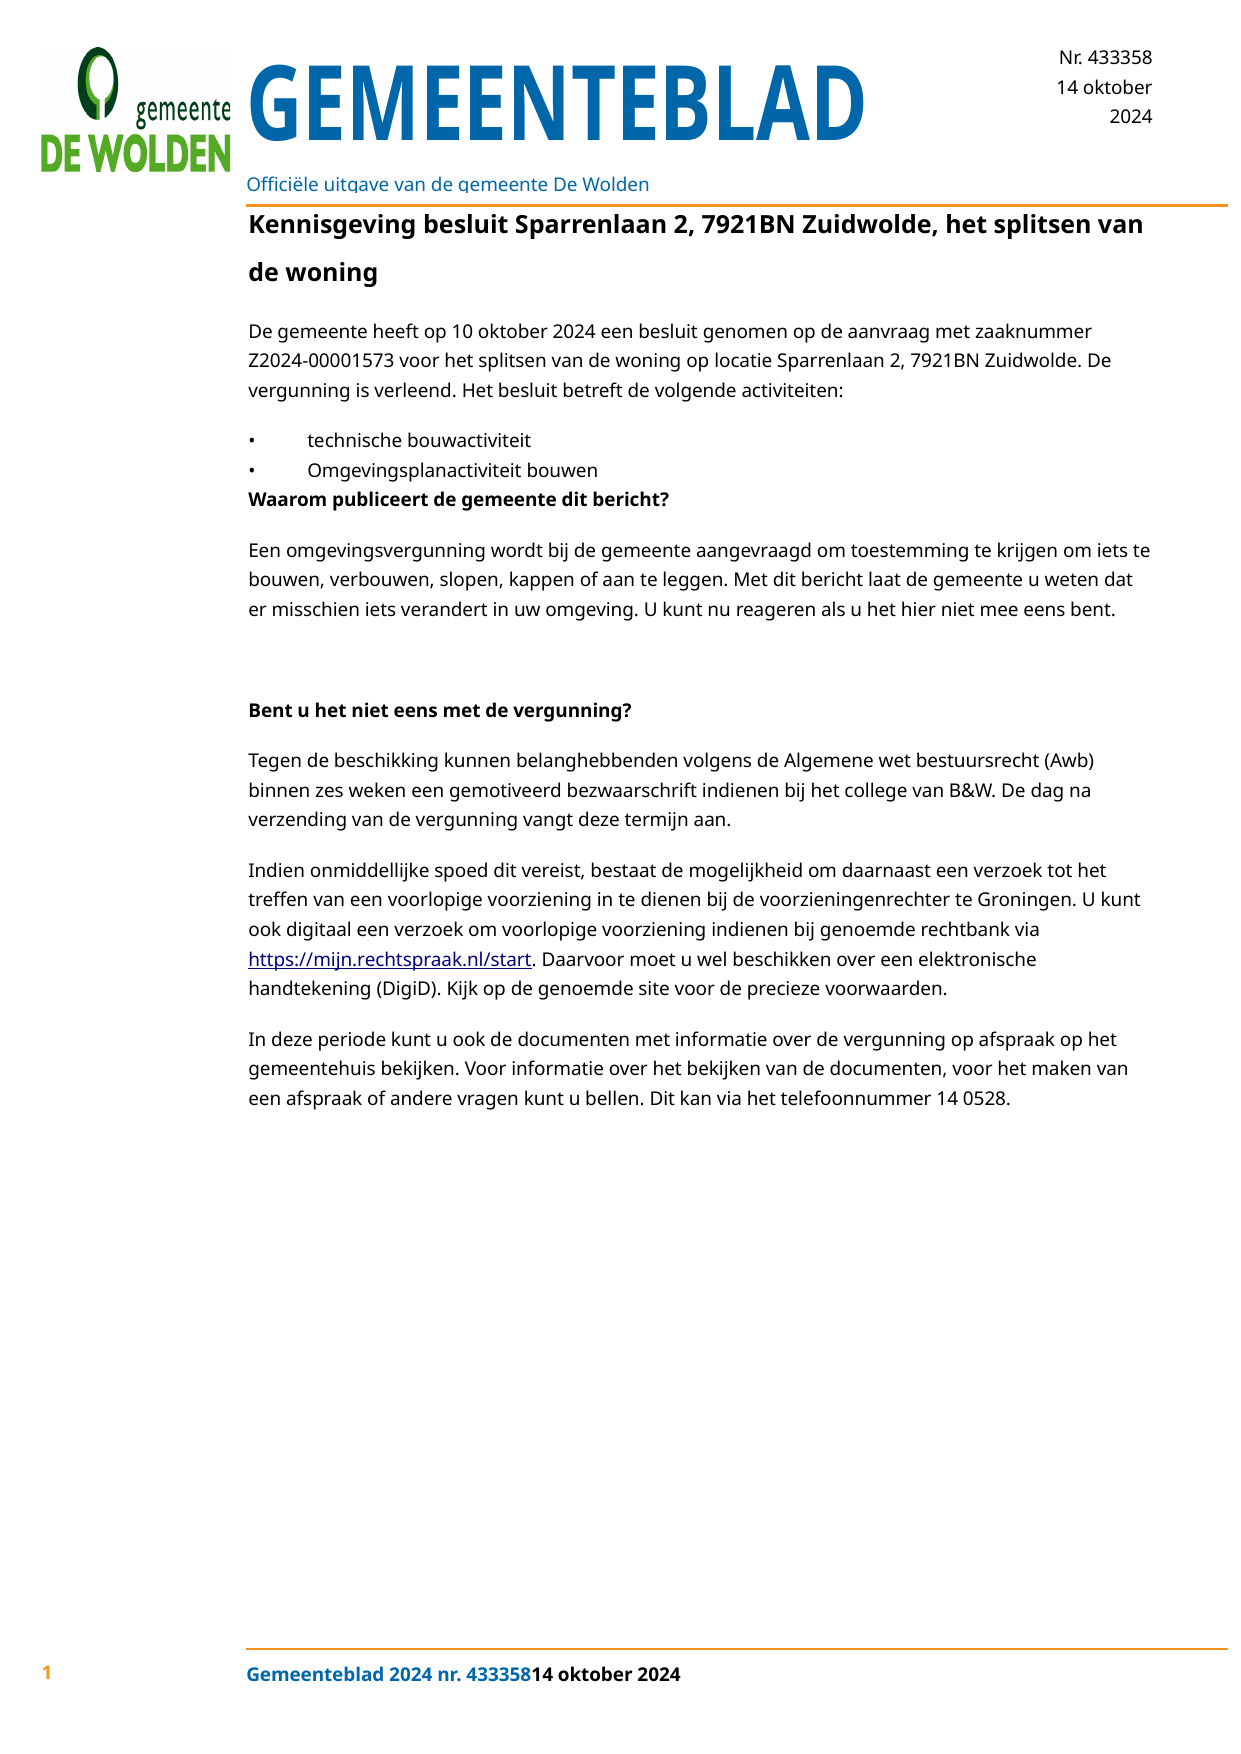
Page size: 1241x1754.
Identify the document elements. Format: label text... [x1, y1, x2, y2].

list technische bouwactiviteit [248, 427, 1152, 453]
picture [41, 47, 231, 172]
text Indien onmiddellijke spoed dit vereist, bestaat de mogelijkheid om daarnaast een verzoek tot het treffen van een voorlopige voorziening in te dienen bij de voorzieningenrechter te Groningen. U kunt ook digitaal een verzoek om voorlopige voorziening indienen bij genoemde rechtbank via https://mijn.rechtspraak.nl/start. Daarvoor moet u wel beschikken over een elektronische handtekening (DigiD). Kijk op de genoemde site voor de precieze voorwaarden. [248, 857, 1152, 1001]
list Omgevingsplanactiviteit bouwen [248, 457, 1152, 483]
text Kennisgeving besluit Sparrenlaan 2, 7921BN Zuidwolde, het splitsen van de woning [248, 207, 1152, 288]
text Bent u het niet eens met de vergunning? [248, 697, 1152, 723]
text De gemeente heeft op 10 oktober 2024 een besluit genomen op de aanvraag met zaaknummer Z2024-00001573 voor het splitsen van de woning op locatie Sparrenlaan 2, 7921BN Zuidwolde. De vergunning is verleend. Het besluit betreft de volgende activiteiten: [248, 318, 1152, 403]
text In deze periode kunt u ook de documenten met informatie over de vergunning op afspraak op het gemeentehuis bekijken. Voor informatie over het bekijken van de documenten, voor het maken van een afspraak of andere vragen kunt u bellen. Dit kan via het telefoonnummer 14 0528. [248, 1026, 1152, 1111]
text Een omgevingsvergunning wordt bij de gemeente aangevraagd om toestemming te krijgen om iets te bouwen, verbouwen, slopen, kappen of aan te leggen. Met dit bericht laat de gemeente u weten dat er misschien iets verandert in uw omgeving. U kunt nu reageren als u het hier niet mee eens bent. [248, 537, 1152, 622]
text Waarom publiceert de gemeente dit bericht? [248, 487, 1152, 512]
text Tegen de beschikking kunnen belanghebbenden volgens de Algemene wet bestuursrecht (Awb) binnen zes weken een gemotiveerd bezwaarschrift indienen bij het college van B&W. De dag na verzending van de vergunning vangt deze termijn aan. [248, 747, 1152, 832]
